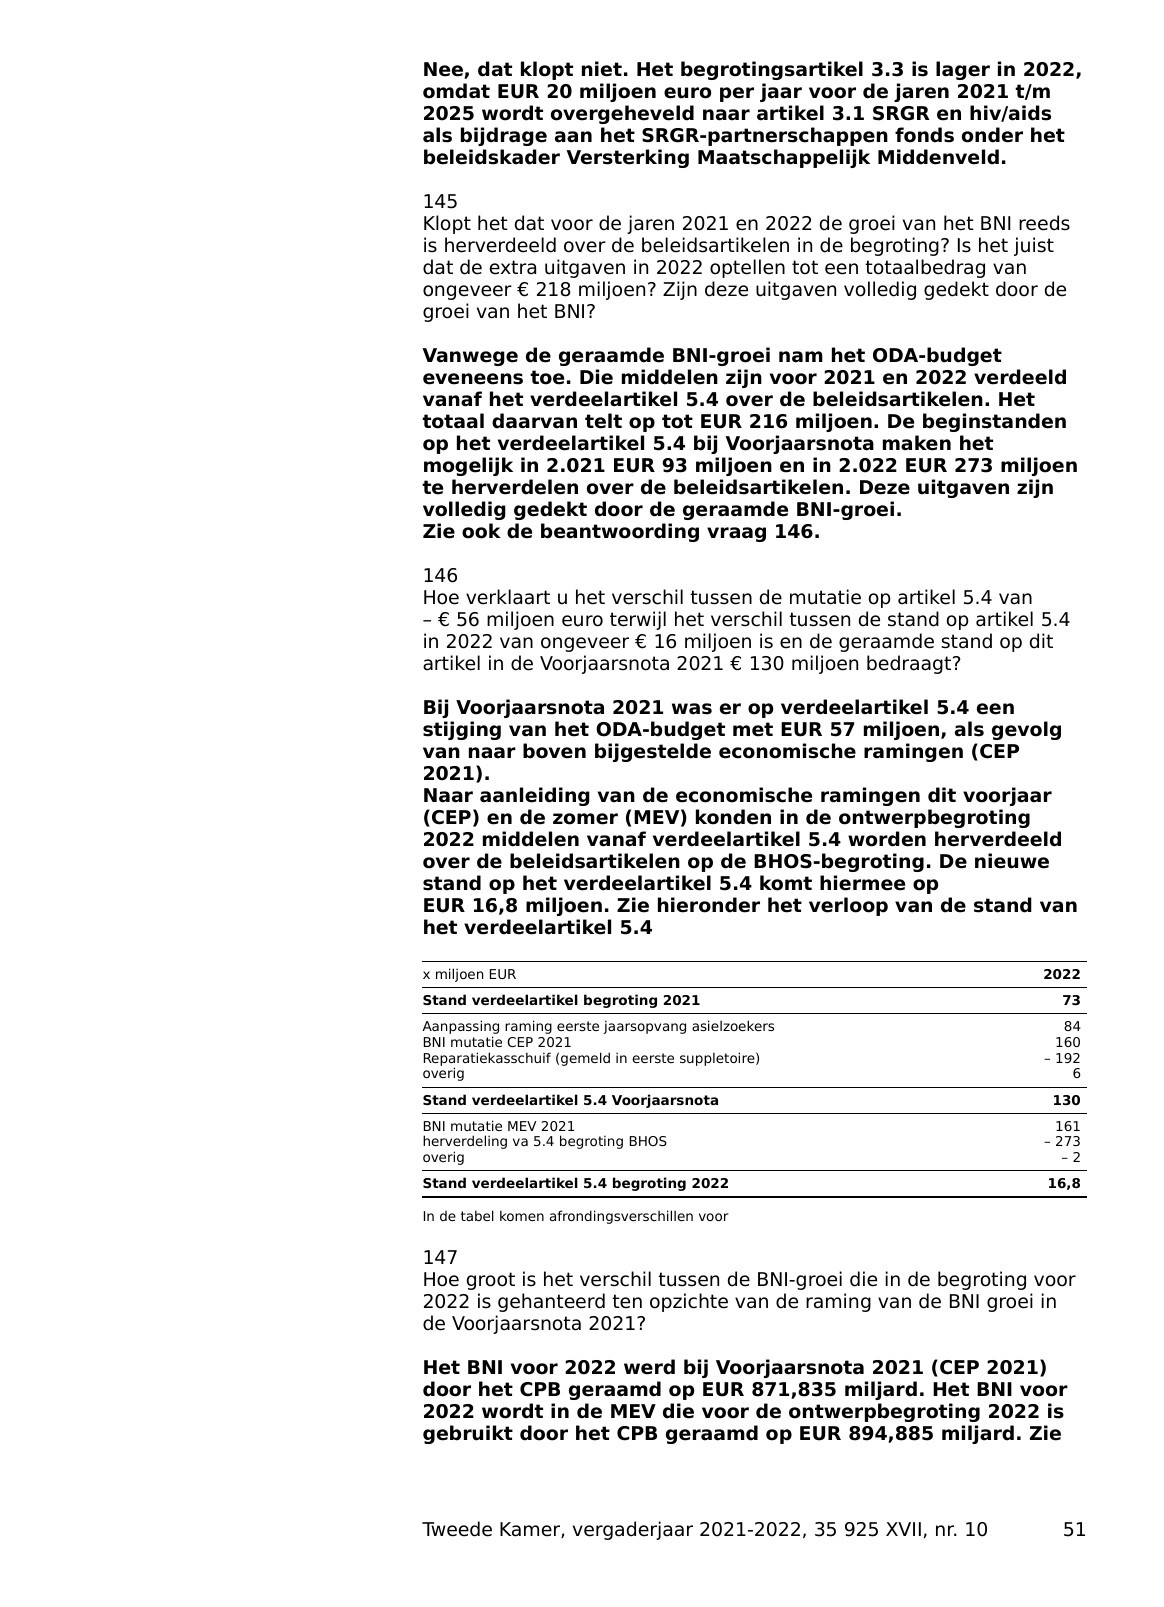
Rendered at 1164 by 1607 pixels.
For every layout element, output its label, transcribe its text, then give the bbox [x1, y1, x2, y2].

table_cell Stand verdeelartikel 5.4 begroting 2022 [422, 1171, 998, 1196]
table_cell – 2 [998, 1150, 1087, 1170]
text 147 [422, 1247, 1087, 1269]
text Naar aanleiding van de economische ramingen dit voorjaar (CEP) en de zomer (MEV) konden in de ontwerpbegroting 2022 middelen vanaf verdeelartikel 5.4 worden herverdeeld over de beleidsartikelen op de BHOS-begroting. De nieuwe stand op het verdeelartikel 5.4 komt hiermee op EUR 16,8 miljoen. Zie hieronder het verloop van de stand van het verdeelartikel 5.4 [422, 785, 1087, 939]
table_cell – 273 [998, 1134, 1087, 1150]
text Klopt het dat voor de jaren 2021 en 2022 de groei van het BNI reeds is herverdeeld over de beleidsartikelen in de begroting? Is het juist dat de extra uitgaven in 2022 optellen tot een totaalbedrag van ongeveer € 218 miljoen? Zijn deze uitgaven volledig gedekt door de groei van het BNI? [422, 213, 1087, 323]
table_cell 161 [998, 1114, 1087, 1134]
table_cell BNI mutatie MEV 2021 [422, 1114, 998, 1134]
table_cell – 192 [998, 1050, 1087, 1066]
table_cell Reparatiekasschuif (gemeld in eerste suppletoire) [422, 1050, 998, 1066]
table_header x miljoen EUR [422, 962, 998, 987]
table_cell herverdeling va 5.4 begroting BHOS [422, 1134, 998, 1150]
text Nee, dat klopt niet. Het begrotingsartikel 3.3 is lager in 2022, omdat EUR 20 miljoen euro per jaar voor de jaren 2021 t/m 2025 wordt overgeheveld naar artikel 3.1 SRGR en hiv/aids als bijdrage aan het SRGR-partnerschappen fonds onder het beleidskader Versterking Maatschappelijk Middenveld. [422, 59, 1087, 169]
text Het BNI voor 2022 werd bij Voorjaarsnota 2021 (CEP 2021) door het CPB geraamd op EUR 871,835 miljard. Het BNI voor 2022 wordt in de MEV die voor de ontwerpbegroting 2022 is gebruikt door het CPB geraamd op EUR 894,885 miljard. Zie [422, 1357, 1087, 1445]
text 146 [422, 565, 1087, 587]
table_cell 73 [998, 988, 1087, 1013]
table_cell 84 [998, 1014, 1087, 1035]
table_cell overig [422, 1066, 998, 1087]
table_cell Stand verdeelartikel 5.4 Voorjaarsnota [422, 1088, 998, 1113]
table_cell overig [422, 1150, 998, 1170]
table_cell 160 [998, 1035, 1087, 1050]
text Vanwege de geraamde BNI-groei nam het ODA-budget eveneens toe. Die middelen zijn voor 2021 en 2022 verdeeld vanaf het verdeelartikel 5.4 over de beleidsartikelen. Het totaal daarvan telt op tot EUR 216 miljoen. De beginstanden op het verdeelartikel 5.4 bij Voorjaarsnota maken het mogelijk in 2.021 EUR 93 miljoen en in 2.022 EUR 273 miljoen te herverdelen over de beleidsartikelen. Deze uitgaven zijn volledig gedekt door de geraamde BNI-groei. [422, 345, 1087, 521]
table_cell BNI mutatie CEP 2021 [422, 1035, 998, 1050]
text Bij Voorjaarsnota 2021 was er op verdeelartikel 5.4 een stijging van het ODA-budget met EUR 57 miljoen, als gevolg van naar boven bijgestelde economische ramingen (CEP 2021). [422, 697, 1087, 785]
table_cell In de tabel komen afrondingsverschillen voor [422, 1198, 1087, 1225]
table_cell 6 [998, 1066, 1087, 1087]
text Hoe groot is het verschil tussen de BNI-groei die in de begroting voor 2022 is gehanteerd ten opzichte van de raming van de BNI groei in de Voorjaarsnota 2021? [422, 1269, 1087, 1335]
table_cell Aanpassing raming eerste jaarsopvang asielzoekers [422, 1014, 998, 1035]
table_cell Stand verdeelartikel begroting 2021 [422, 988, 998, 1013]
table_header 2022 [998, 962, 1087, 987]
table_cell 130 [998, 1088, 1087, 1113]
text Hoe verklaart u het verschil tussen de mutatie op artikel 5.4 van – € 56 miljoen euro terwijl het verschil tussen de stand op artikel 5.4 in 2022 van ongeveer € 16 miljoen is en de geraamde stand op dit artikel in de Voorjaarsnota 2021 € 130 miljoen bedraagt? [422, 587, 1087, 675]
text 145 [422, 191, 1087, 213]
table_cell 16,8 [998, 1171, 1087, 1196]
text Zie ook de beantwoording vraag 146. [422, 521, 1087, 543]
